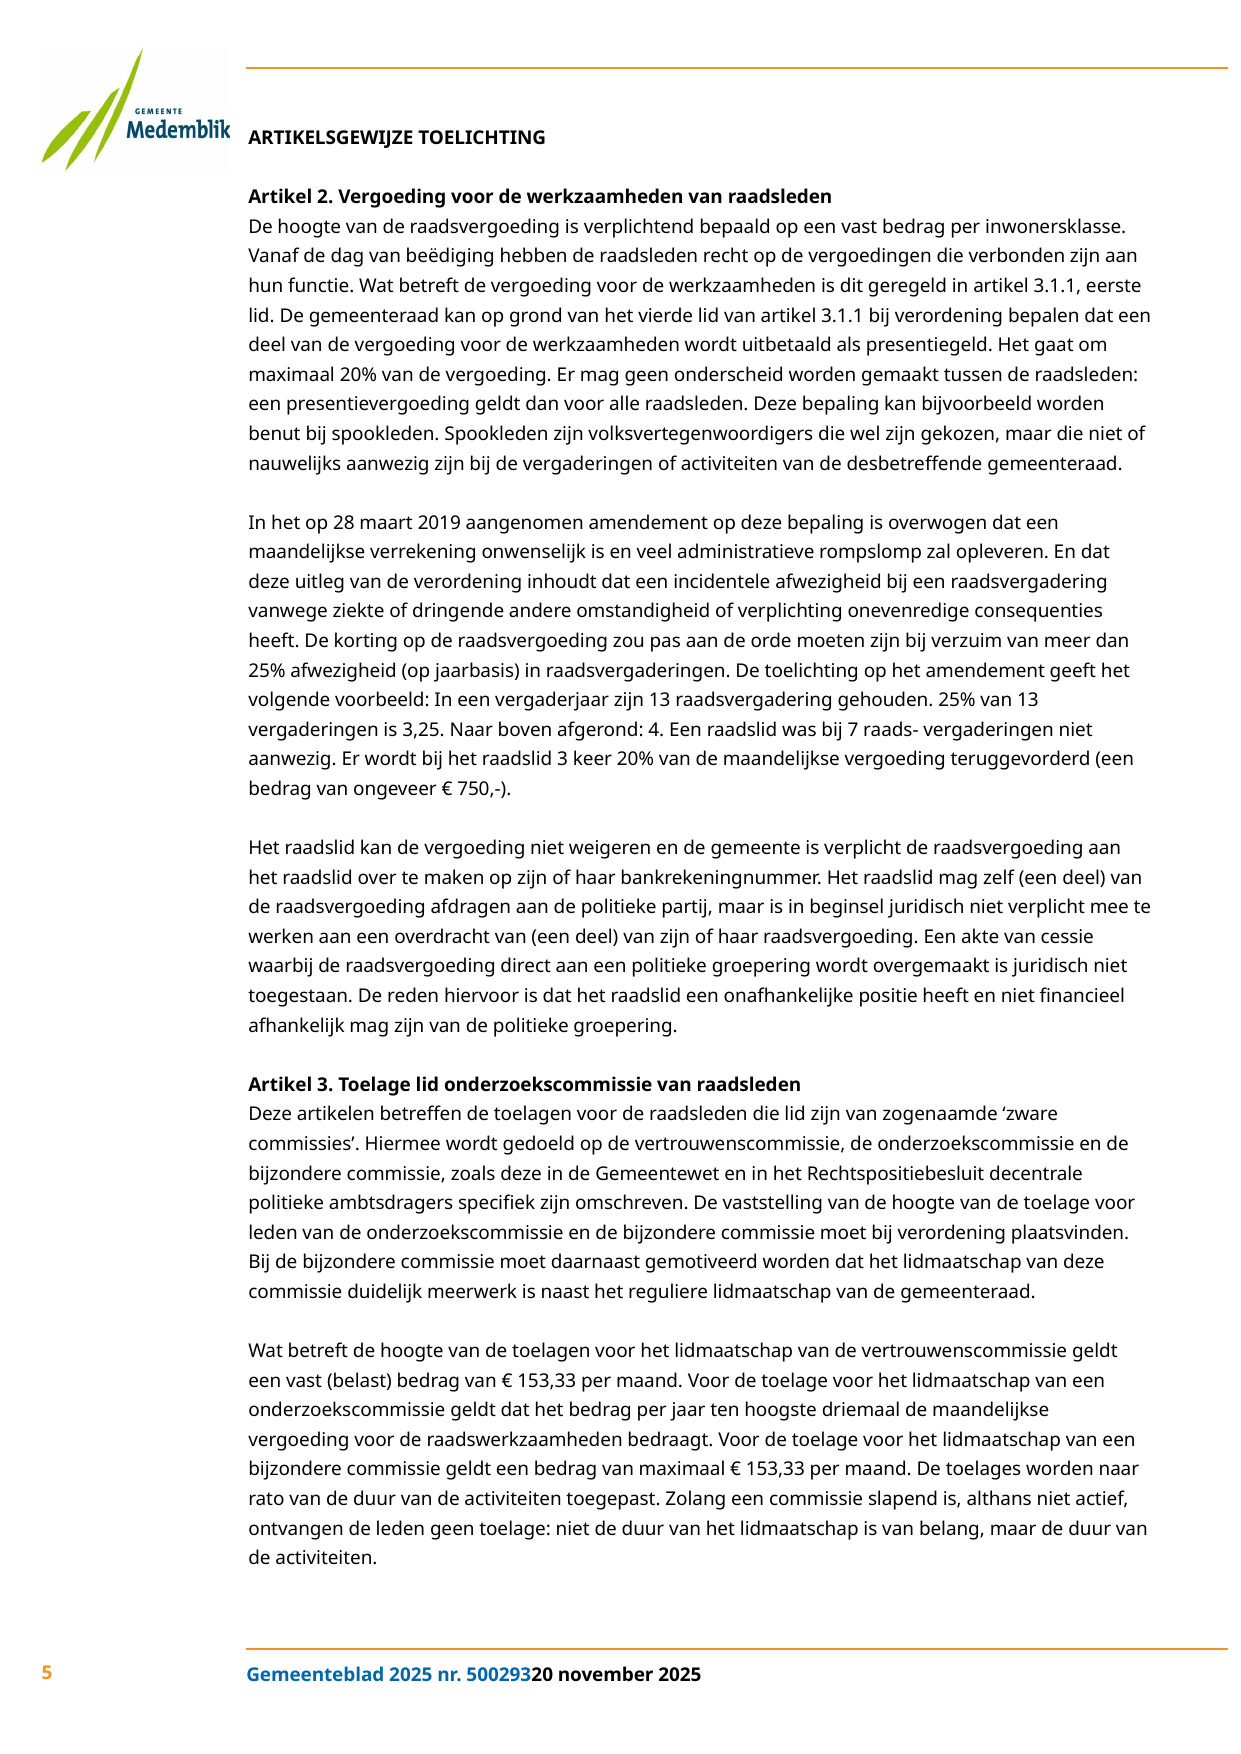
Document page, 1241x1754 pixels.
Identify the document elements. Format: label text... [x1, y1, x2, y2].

text Artikel 3. Toelage lid onderzoekscommissie van raadsleden [248, 1071, 1152, 1097]
text Het raadslid kan de vergoeding niet weigeren en de gemeente is verplicht de raadsvergoeding aan het raadslid over te maken op zijn of haar bankrekeningnummer. Het raadslid mag zelf (een deel) van de raadsvergoeding afdragen aan de politieke partij, maar is in beginsel juridisch niet verplicht mee te werken aan een overdracht van (een deel) van zijn of haar raadsvergoeding. Een akte van cessie waarbij de raadsvergoeding direct aan een politieke groepering wordt overgemaakt is juridisch niet toegestaan. De reden hiervoor is dat het raadslid een onafhankelijke positie heeft en niet financieel afhankelijk mag zijn van de politieke groepering. [248, 834, 1152, 1038]
text In het op 28 maart 2019 aangenomen amendement op deze bepaling is overwogen dat een maandelijkse verrekening onwenselijk is en veel administratieve rompslomp zal opleveren. En dat deze uitleg van de verordening inhoudt dat een incidentele afwezigheid bij een raadsvergadering vanwege ziekte of dringende andere omstandigheid of verplichting onevenredige consequenties heeft. De korting op de raadsvergoeding zou pas aan de orde moeten zijn bij verzuim van meer dan 25% afwezigheid (op jaarbasis) in raadsvergaderingen. De toelichting op het amendement geeft het volgende voorbeeld: In een vergaderjaar zijn 13 raadsvergadering gehouden. 25% van 13 vergaderingen is 3,25. Naar boven afgerond: 4. Een raadslid was bij 7 raads- vergaderingen niet aanwezig. Er wordt bij het raadslid 3 keer 20% van de maandelijkse vergoeding teruggevorderd (een bedrag van ongeveer € 750,-). [248, 509, 1152, 801]
text Artikel 2. Vergoeding voor de werkzaamheden van raadsleden [248, 183, 1152, 209]
text De hoogte van de raadsvergoeding is verplichtend bepaald op een vast bedrag per inwonersklasse. Vanaf de dag van beëdiging hebben de raadsleden recht op de vergoedingen die verbonden zijn aan hun functie. Wat betreft de vergoeding voor de werkzaamheden is dit geregeld in artikel 3.1.1, eerste lid. De gemeenteraad kan op grond van het vierde lid van artikel 3.1.1 bij verordening bepalen dat een deel van de vergoeding voor de werkzaamheden wordt uitbetaald als presentiegeld. Het gaat om maximaal 20% van de vergoeding. Er mag geen onderscheid worden gemaakt tussen de raadsleden: een presentievergoeding geldt dan voor alle raadsleden. Deze bepaling kan bijvoorbeeld worden benut bij spookleden. Spookleden zijn volksvertegenwoordigers die wel zijn gekozen, maar die niet of nauwelijks aanwezig zijn bij de vergaderingen of activiteiten van de desbetreffende gemeenteraad. [248, 213, 1152, 476]
text Wat betreft de hoogte van de toelagen voor het lidmaatschap van de vertrouwenscommissie geldt een vast (belast) bedrag van € 153,33 per maand. Voor de toelage voor het lidmaatschap van een onderzoekscommissie geldt dat het bedrag per jaar ten hoogste driemaal de maandelijkse vergoeding voor de raadswerkzaamheden bedraagt. Voor de toelage voor het lidmaatschap van een bijzondere commissie geldt een bedrag van maximaal € 153,33 per maand. De toelages worden naar rato van de duur van de activiteiten toegepast. Zolang een commissie slapend is, althans niet actief, ontvangen de leden geen toelage: niet de duur van het lidmaatschap is van belang, maar de duur van de activiteiten. [248, 1337, 1152, 1570]
text ARTIKELSGEWIJZE TOELICHTING [248, 124, 1152, 150]
text Deze artikelen betreffen de toelagen voor de raadsleden die lid zijn van zogenaamde ‘zware commissies’. Hiermee wordt gedoeld op de vertrouwenscommissie, de onderzoekscommissie en de bijzondere commissie, zoals deze in de Gemeentewet en in het Rechtspositiebesluit decentrale politieke ambtsdragers specifiek zijn omschreven. De vaststelling van de hoogte van de toelage voor leden van de onderzoekscommissie en de bijzondere commissie moet bij verordening plaatsvinden. Bij de bijzondere commissie moet daarnaast gemotiveerd worden dat het lidmaatschap van deze commissie duidelijk meerwerk is naast het reguliere lidmaatschap van de gemeenteraad. [248, 1101, 1152, 1304]
picture [41, 47, 231, 172]
